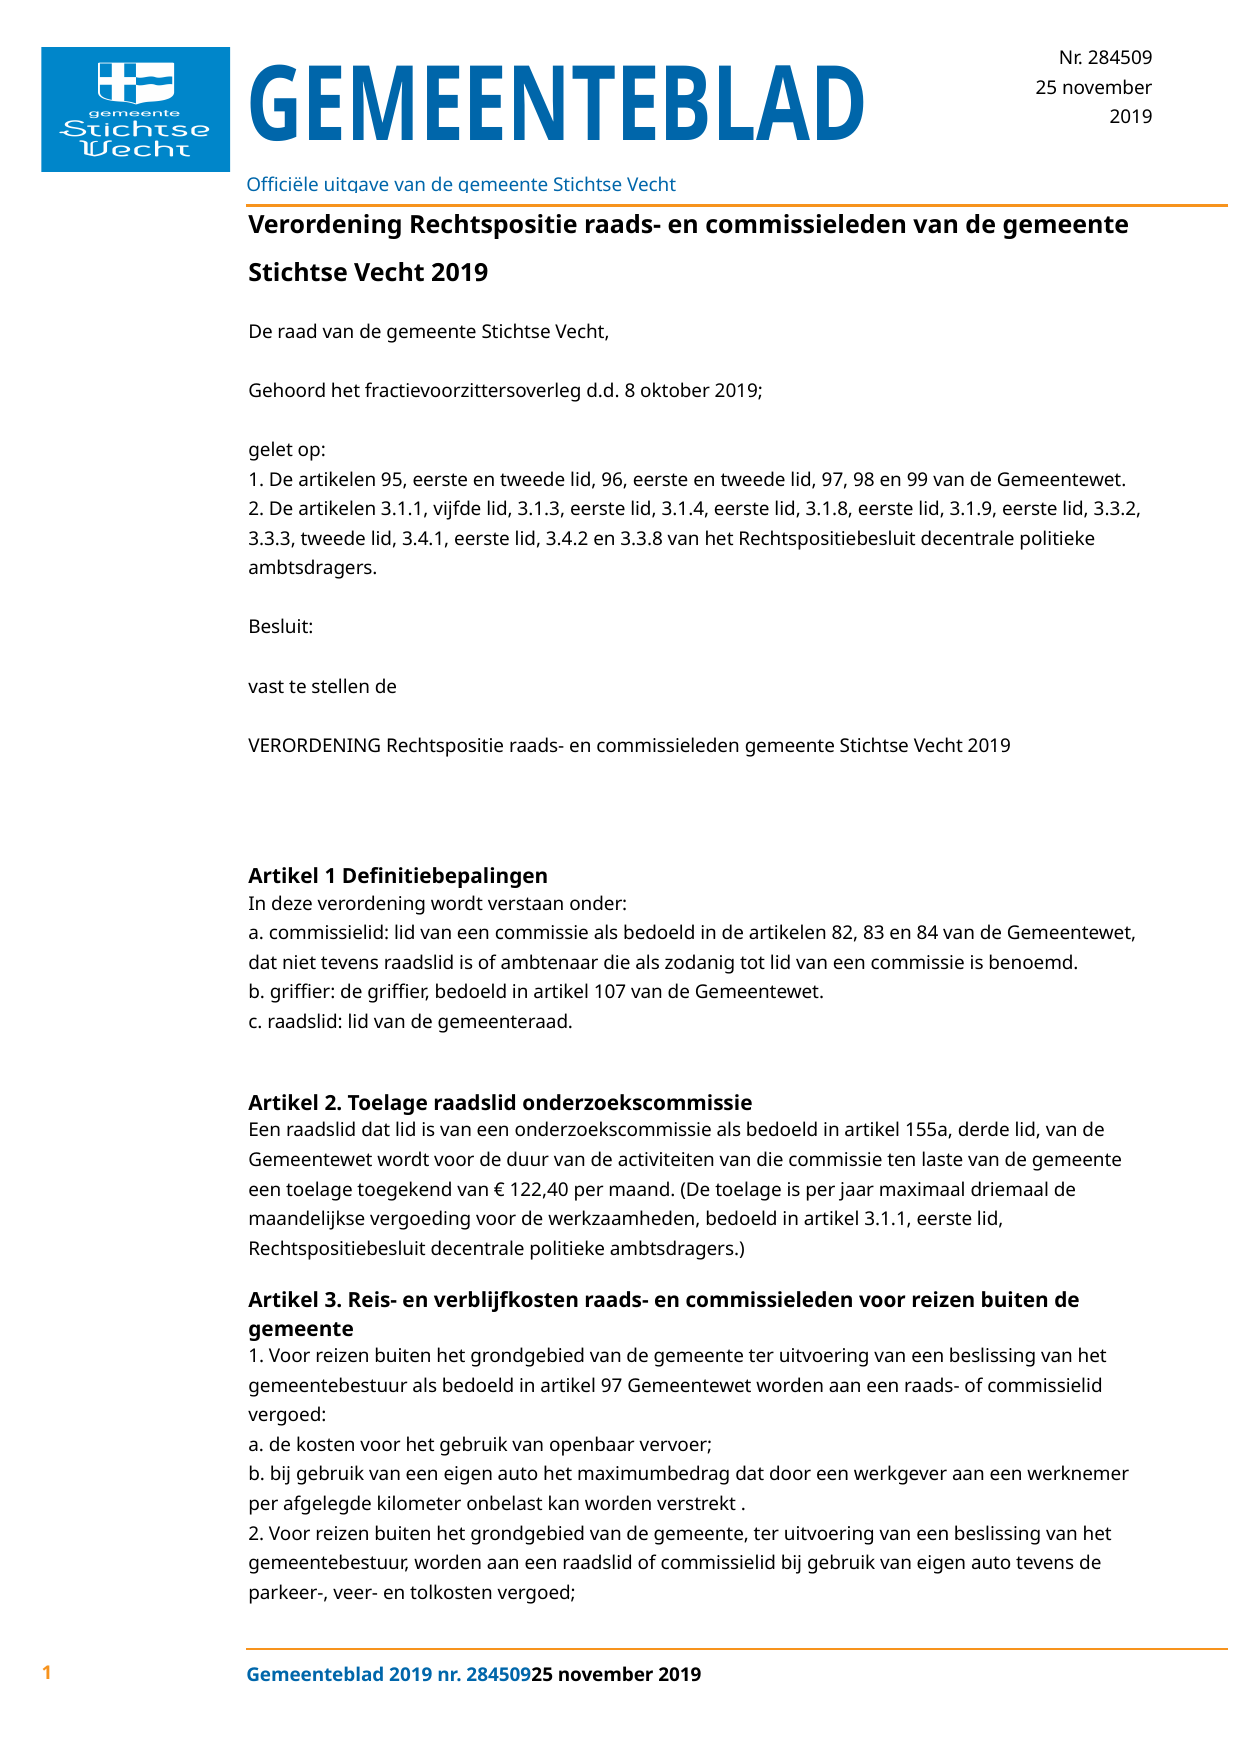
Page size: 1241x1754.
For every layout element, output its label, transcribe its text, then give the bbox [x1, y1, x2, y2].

text b. griffier: de griffier, bedoeld in artikel 107 van de Gemeentewet. [248, 978, 1152, 1004]
text In deze verordening wordt verstaan onder: [248, 890, 1152, 916]
text gelet op: [248, 436, 1152, 462]
text Besluit: [248, 614, 1152, 639]
text 1. De artikelen 95, eerste en tweede lid, 96, eerste en tweede lid, 97, 98 en 99 van de Gemeentewet. [248, 466, 1152, 492]
text Gehoord het fractievoorzittersoverleg d.d. 8 oktober 2019; [248, 377, 1152, 403]
picture [99, 63, 135, 101]
text De raad van de gemeente Stichtse Vecht, [248, 318, 1152, 344]
text Artikel 1 Definitiebepalingen [248, 861, 1152, 890]
text a. commissielid: lid van een commissie als bedoeld in de artikelen 82, 83 en 84 van de Gemeentewet, dat niet tevens raadslid is of ambtenaar die als zodanig tot lid van een commissie is benoemd. [248, 919, 1152, 975]
picture [137, 63, 174, 103]
text a. de kosten voor het gebruik van openbaar vervoer; [248, 1431, 1152, 1457]
text Artikel 2. Toelage raadslid onderzoekscommissie [248, 1088, 1152, 1117]
text 1. Voor reizen buiten het grondgebied van de gemeente ter uitvoering van een beslissing van het gemeentebestuur als bedoeld in artikel 97 Gemeentewet worden aan een raads- of commissielid vergoed: [248, 1342, 1152, 1427]
text Artikel 3. Reis- en verblijfkosten raads- en commissieleden voor reizen buiten de gemeente [248, 1285, 1152, 1342]
text 2. De artikelen 3.1.1, vijfde lid, 3.1.3, eerste lid, 3.1.4, eerste lid, 3.1.8, eerste lid, 3.1.9, eerste lid, 3.3.2, 3.3.3, tweede lid, 3.4.1, eerste lid, 3.4.2 en 3.3.8 van het Rechtspositiebesluit decentrale politieke ambtsdragers. [248, 495, 1152, 580]
text vast te stellen de [248, 673, 1152, 699]
text 2. Voor reizen buiten het grondgebied van de gemeente, ter uitvoering van een beslissing van het gemeentebestuur, worden aan een raadslid of commissielid bij gebruik van eigen auto tevens de parkeer-, veer- en tolkosten vergoed; [248, 1520, 1152, 1604]
text VERORDENING Rechtspositie raads- en commissieleden gemeente Stichtse Vecht 2019 [248, 732, 1152, 758]
text Verordening Rechtspositie raads- en commissieleden van de gemeente Stichtse Vecht 2019 [248, 207, 1152, 288]
text Een raadslid dat lid is van een onderzoekscommissie als bedoeld in artikel 155a, derde lid, van de Gemeentewet wordt voor de duur van de activiteiten van die commissie ten laste van de gemeente een toelage toegekend van € 122,40 per maand. (De toelage is per jaar maximaal driemaal de maandelijkse vergoeding voor de werkzaamheden, bedoeld in artikel 3.1.1, eerste lid, Rechtspositiebesluit decentrale politieke ambtsdragers.) [248, 1117, 1152, 1261]
text b. bij gebruik van een eigen auto het maximumbedrag dat door een werkgever aan een werknemer per afgelegde kilometer onbelast kan worden verstrekt . [248, 1461, 1152, 1516]
text c. raadslid: lid van de gemeenteraad. [248, 1008, 1152, 1034]
